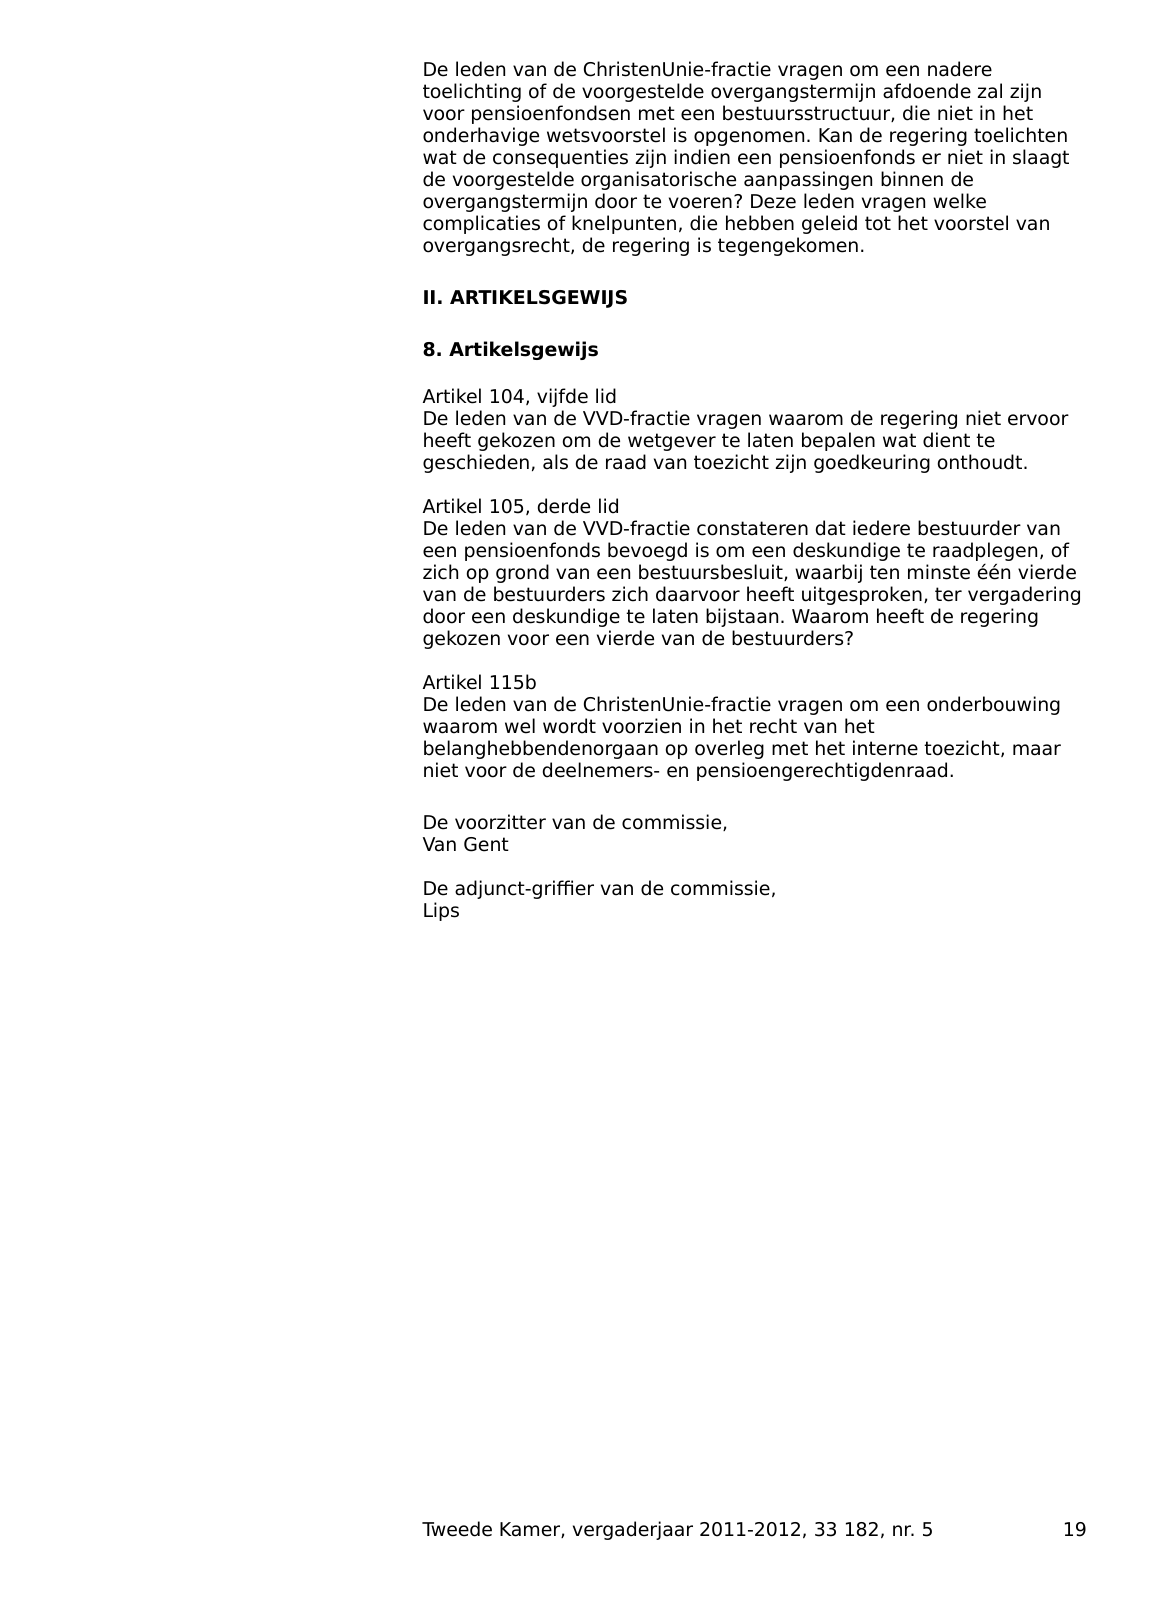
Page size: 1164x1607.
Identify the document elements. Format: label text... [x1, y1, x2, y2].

text Artikel 104, vijfde lid [422, 386, 1087, 408]
subtitle 8. Artikelsgewijs [422, 339, 1087, 361]
text De adjunct-griffier van de commissie, Lips [422, 878, 1087, 922]
text De leden van de VVD-fractie vragen waarom de regering niet ervoor heeft gekozen om de wetgever te laten bepalen wat dient te geschieden, als de raad van toezicht zijn goedkeuring onthoudt. [422, 408, 1087, 474]
text De leden van de ChristenUnie-fractie vragen om een onderbouwing waarom wel wordt voorzien in het recht van het belanghebbendenorgaan op overleg met het interne toezicht, maar niet voor de deelnemers- en pensioengerechtigdenraad. [422, 694, 1087, 782]
text Artikel 115b [422, 672, 1087, 694]
text De voorzitter van de commissie, Van Gent [422, 812, 1087, 856]
text Artikel 105, derde lid [422, 496, 1087, 518]
text De leden van de VVD-fractie constateren dat iedere bestuurder van een pensioenfonds bevoegd is om een deskundige te raadplegen, of zich op grond van een bestuursbesluit, waarbij ten minste één vierde van de bestuurders zich daarvoor heeft uitgesproken, ter vergadering door een deskundige te laten bijstaan. Waarom heeft de regering gekozen voor een vierde van de bestuurders? [422, 518, 1087, 650]
subtitle II. ARTIKELSGEWIJS [422, 287, 1087, 309]
text De leden van de ChristenUnie-fractie vragen om een nadere toelichting of de voorgestelde overgangstermijn afdoende zal zijn voor pensioenfondsen met een bestuursstructuur, die niet in het onderhavige wetsvoorstel is opgenomen. Kan de regering toelichten wat de consequenties zijn indien een pensioenfonds er niet in slaagt de voorgestelde organisatorische aanpassingen binnen de overgangstermijn door te voeren? Deze leden vragen welke complicaties of knelpunten, die hebben geleid tot het voorstel van overgangsrecht, de regering is tegengekomen. [422, 59, 1087, 257]
